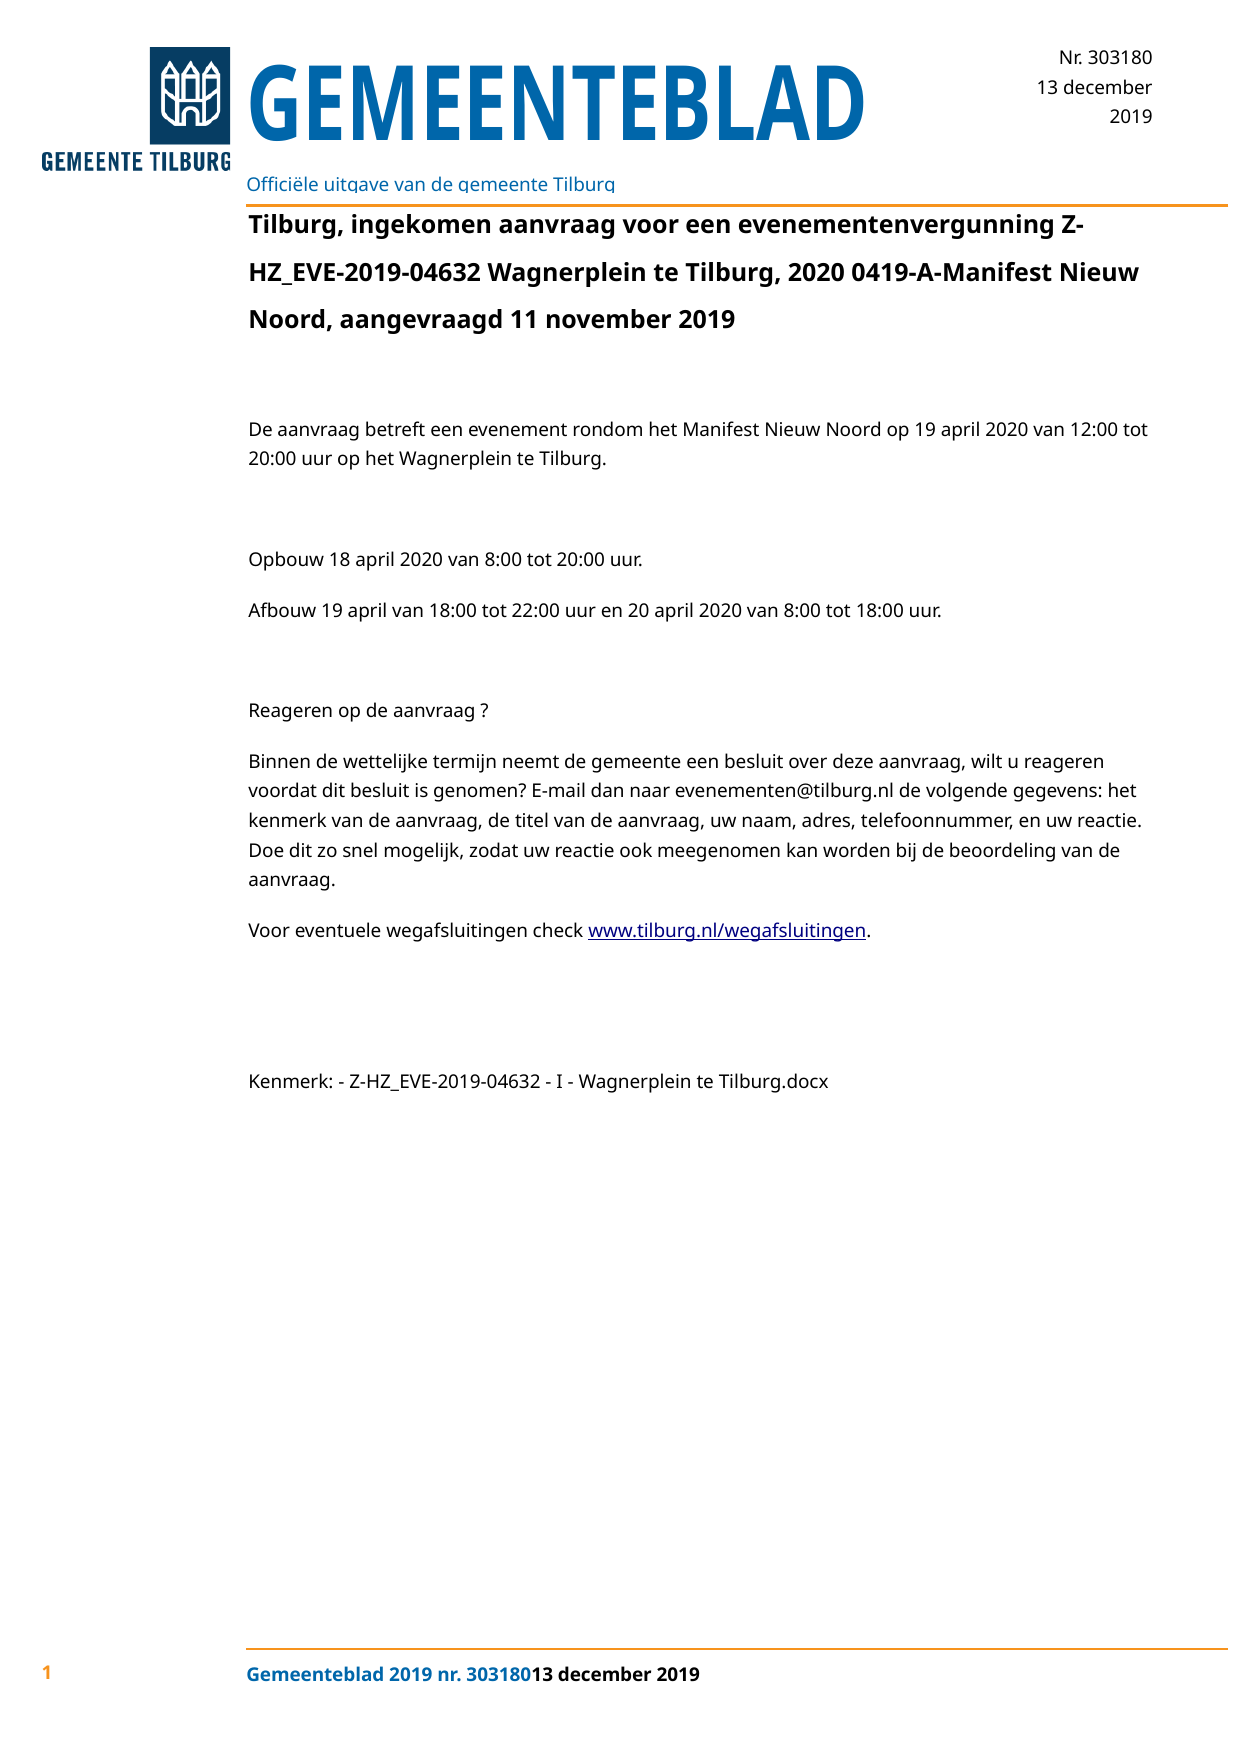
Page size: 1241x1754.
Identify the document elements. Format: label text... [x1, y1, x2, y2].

text Tilburg, ingekomen aanvraag voor een evenementenvergunning Z-HZ_EVE-2019-04632 Wagnerplein te Tilburg, 2020 0419-A-Manifest Nieuw Noord, aangevraagd 11 november 2019 [248, 207, 1152, 336]
text Opbouw 18 april 2020 van 8:00 tot 20:00 uur. [248, 546, 1152, 572]
text De aanvraag betreft een evenement rondom het Manifest Nieuw Noord op 19 april 2020 van 12:00 tot 20:00 uur op het Wagnerplein te Tilburg. [248, 416, 1152, 471]
text Binnen de wettelijke termijn neemt de gemeente een besluit over deze aanvraag, wilt u reageren voordat dit besluit is genomen? E-mail dan naar evenementen@tilburg.nl de volgende gegevens: het kenmerk van de aanvraag, de titel van de aanvraag, uw naam, adres, telefoonnummer, en uw reactie. Doe dit zo snel mogelijk, zodat uw reactie ook meegenomen kan worden bij de beoordeling van de aanvraag. [248, 748, 1152, 892]
text Kenmerk: - Z-HZ_EVE-2019-04632 - I - Wagnerplein te Tilburg.docx [248, 1068, 1152, 1094]
text Afbouw 19 april van 18:00 tot 22:00 uur en 20 april 2020 van 8:00 tot 18:00 uur. [248, 597, 1152, 622]
text Voor eventuele wegafsluitingen check www.tilburg.nl/wegafsluitingen. [248, 917, 1152, 942]
text Reageren op de aanvraag ? [248, 698, 1152, 723]
picture [41, 47, 231, 172]
